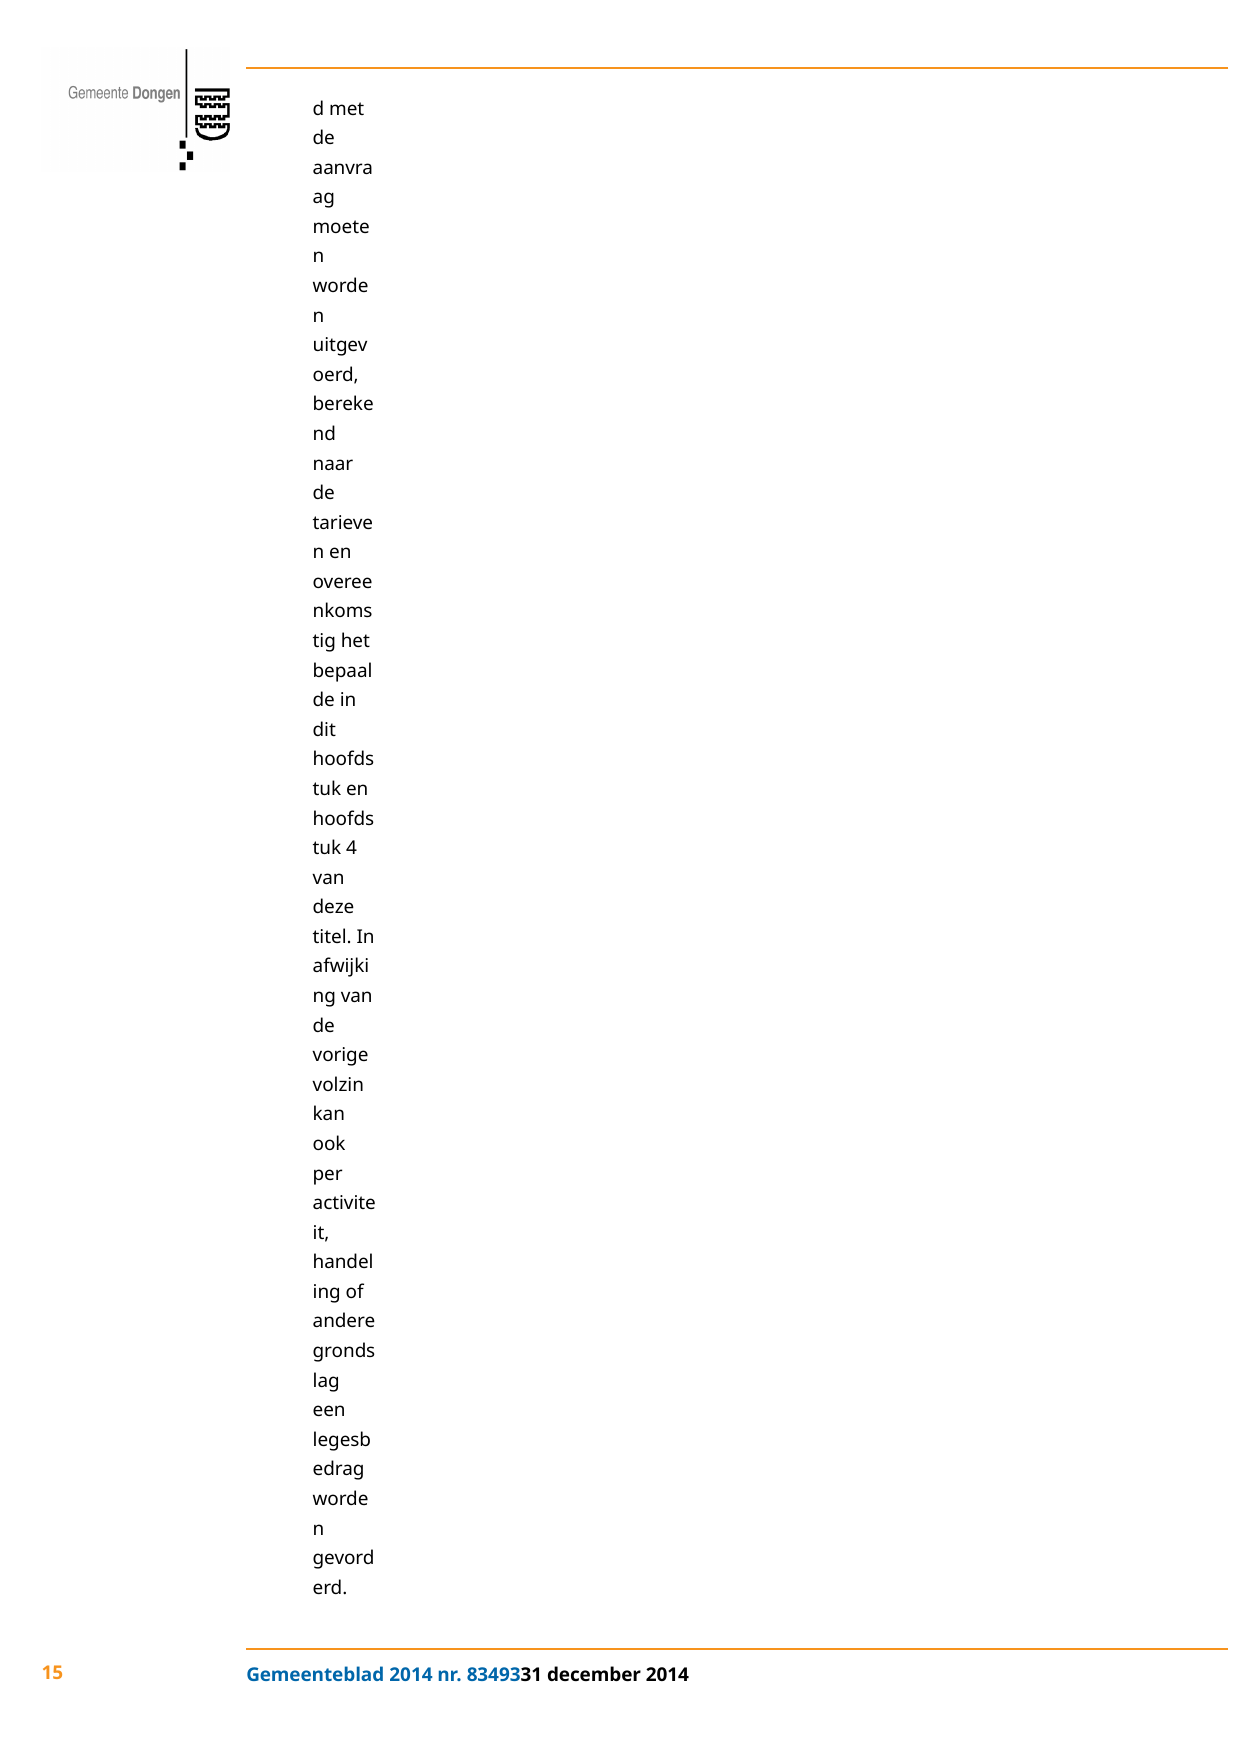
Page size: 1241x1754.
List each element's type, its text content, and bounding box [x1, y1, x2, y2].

table_header [248, 95, 312, 1600]
picture [41, 47, 231, 172]
table_header d met de aanvraag moeten worden uitgevoerd, berekend naar de tarieven en overeenkomstig het bepaalde in dit hoofdstuk en hoofdstuk 4 van deze titel. In afwijking van de vorige volzin kan ook per activiteit, handeling of andere grondslag een legesbedrag worden gevorderd. [313, 95, 377, 1600]
